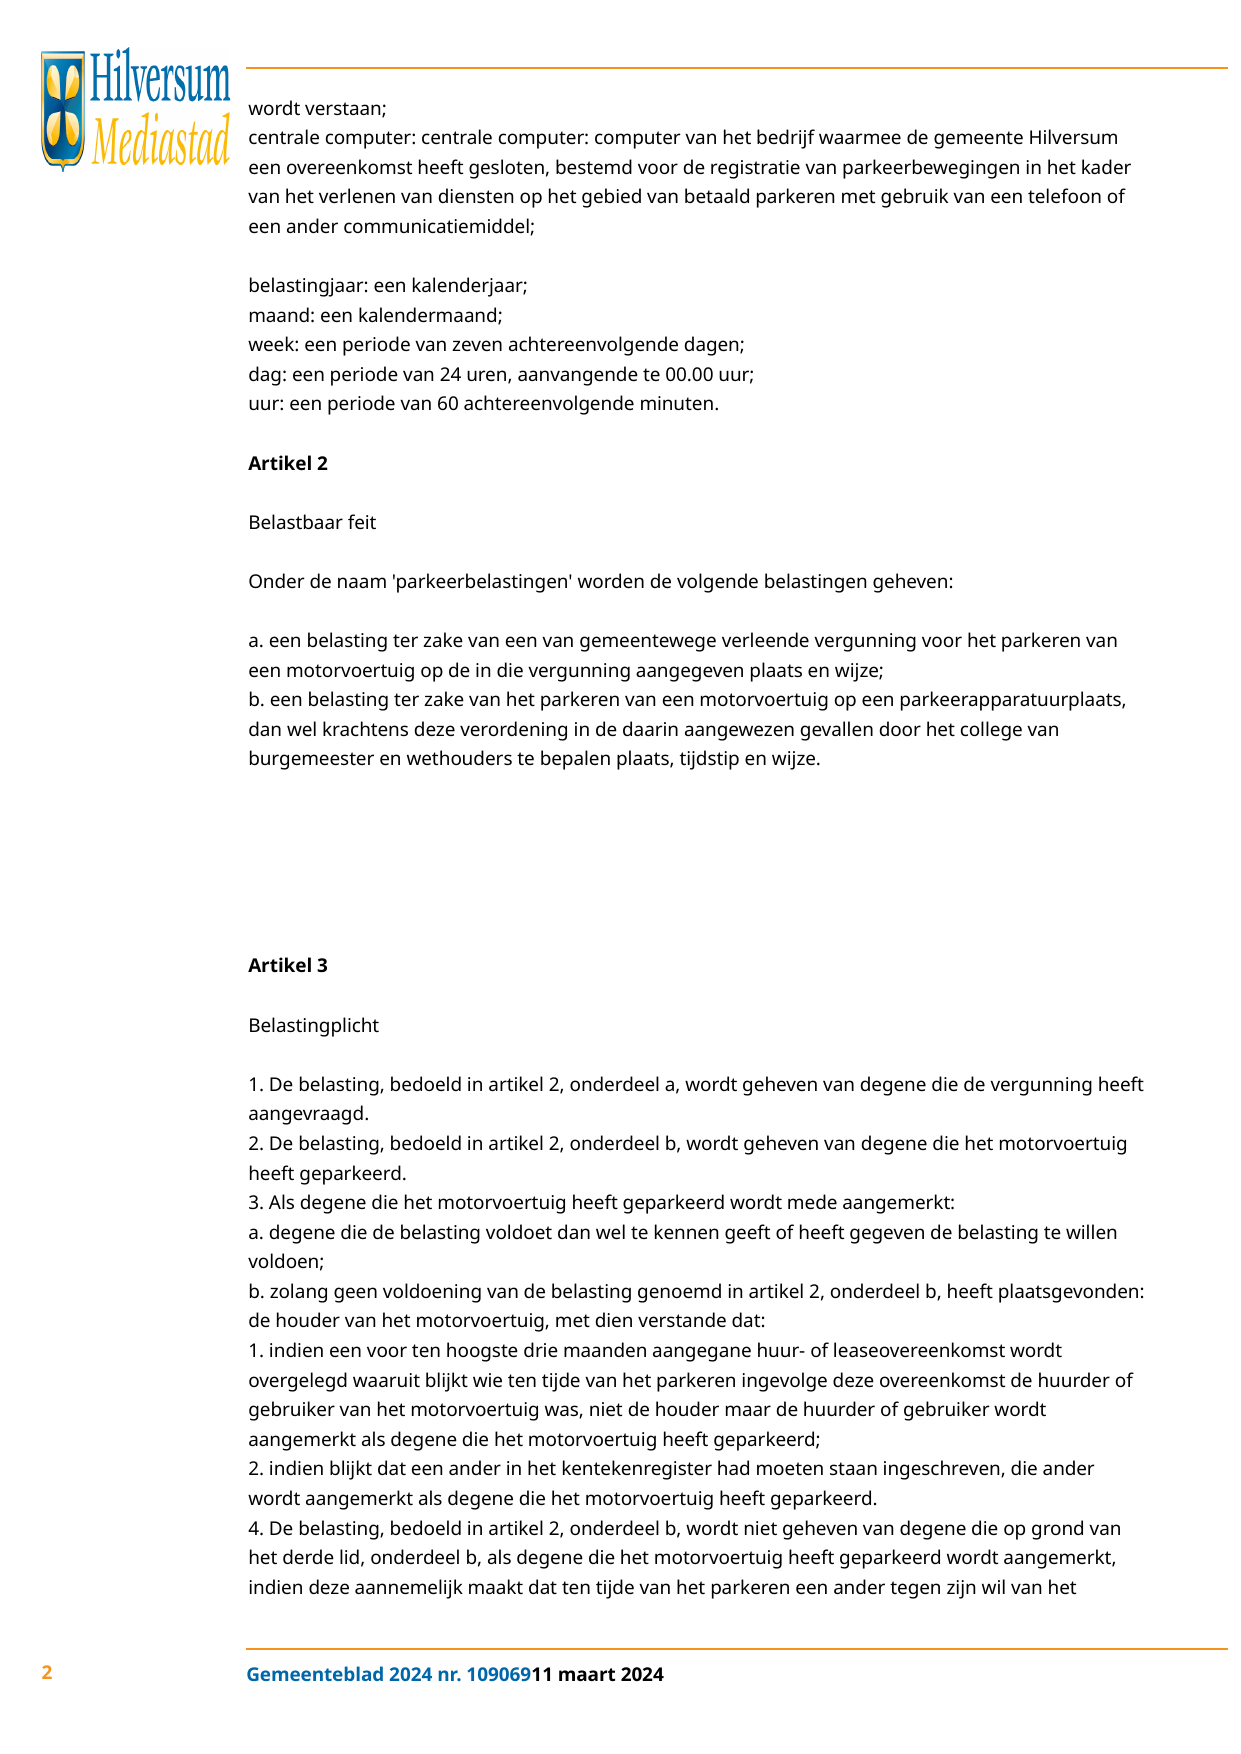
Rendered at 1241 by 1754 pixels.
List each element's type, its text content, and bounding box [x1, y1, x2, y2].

text week: een periode van zeven achtereenvolgende dagen; [248, 331, 1152, 357]
text wordt verstaan; [248, 95, 1152, 121]
text 2. De belasting, bedoeld in artikel 2, onderdeel b, wordt geheven van degene die het motorvoertuig heeft geparkeerd. [248, 1130, 1152, 1186]
text uur: een periode van 60 achtereenvolgende minuten. [248, 391, 1152, 416]
text 4. De belasting, bedoeld in artikel 2, onderdeel b, wordt niet geheven van degene die op grond van het derde lid, onderdeel b, als degene die het motorvoertuig heeft geparkeerd wordt aangemerkt, indien deze aannemelijk maakt dat ten tijde van het parkeren een ander tegen zijn wil van het [248, 1515, 1152, 1600]
text b. zolang geen voldoening van de belasting genoemd in artikel 2, onderdeel b, heeft plaatsgevonden: de houder van het motorvoertuig, met dien verstande dat: [248, 1278, 1152, 1333]
text Belastingplicht [248, 1012, 1152, 1038]
text Onder de naam 'parkeerbelastingen' worden de volgende belastingen geheven: [248, 568, 1152, 594]
text maand: een kalendermaand; [248, 302, 1152, 328]
text centrale computer: centrale computer: computer van het bedrijf waarmee de gemeente Hilversum een overeenkomst heeft gesloten, bestemd voor de registratie van parkeerbewegingen in het kader van het verlenen van diensten op het gebied van betaald parkeren met gebruik van een telefoon of een ander communicatiemiddel; [248, 124, 1152, 239]
text belastingjaar: een kalenderjaar; [248, 272, 1152, 298]
text b. een belasting ter zake van het parkeren van een motorvoertuig op een parkeerapparatuurplaats, dan wel krachtens deze verordening in de daarin aangewezen gevallen door het college van burgemeester en wethouders te bepalen plaats, tijdstip en wijze. [248, 686, 1152, 771]
text 1. indien een voor ten hoogste drie maanden aangegane huur- of leaseovereenkomst wordt overgelegd waaruit blijkt wie ten tijde van het parkeren ingevolge deze overeenkomst de huurder of gebruiker van het motorvoertuig was, niet de houder maar de huurder of gebruiker wordt aangemerkt als degene die het motorvoertuig heeft geparkeerd; [248, 1337, 1152, 1452]
text Artikel 3 [248, 953, 1152, 978]
picture [41, 47, 231, 172]
text a. degene die de belasting voldoet dan wel te kennen geeft of heeft gegeven de belasting te willen voldoen; [248, 1219, 1152, 1274]
text 2. indien blijkt dat een ander in het kentekenregister had moeten staan ingeschreven, die ander wordt aangemerkt als degene die het motorvoertuig heeft geparkeerd. [248, 1456, 1152, 1511]
text Belastbaar feit [248, 509, 1152, 535]
text 3. Als degene die het motorvoertuig heeft geparkeerd wordt mede aangemerkt: [248, 1189, 1152, 1215]
text 1. De belasting, bedoeld in artikel 2, onderdeel a, wordt geheven van degene die de vergunning heeft aangevraagd. [248, 1071, 1152, 1126]
text a. een belasting ter zake van een van gemeentewege verleende vergunning voor het parkeren van een motorvoertuig op de in die vergunning aangegeven plaats en wijze; [248, 627, 1152, 683]
text dag: een periode van 24 uren, aanvangende te 00.00 uur; [248, 361, 1152, 387]
text Artikel 2 [248, 450, 1152, 476]
